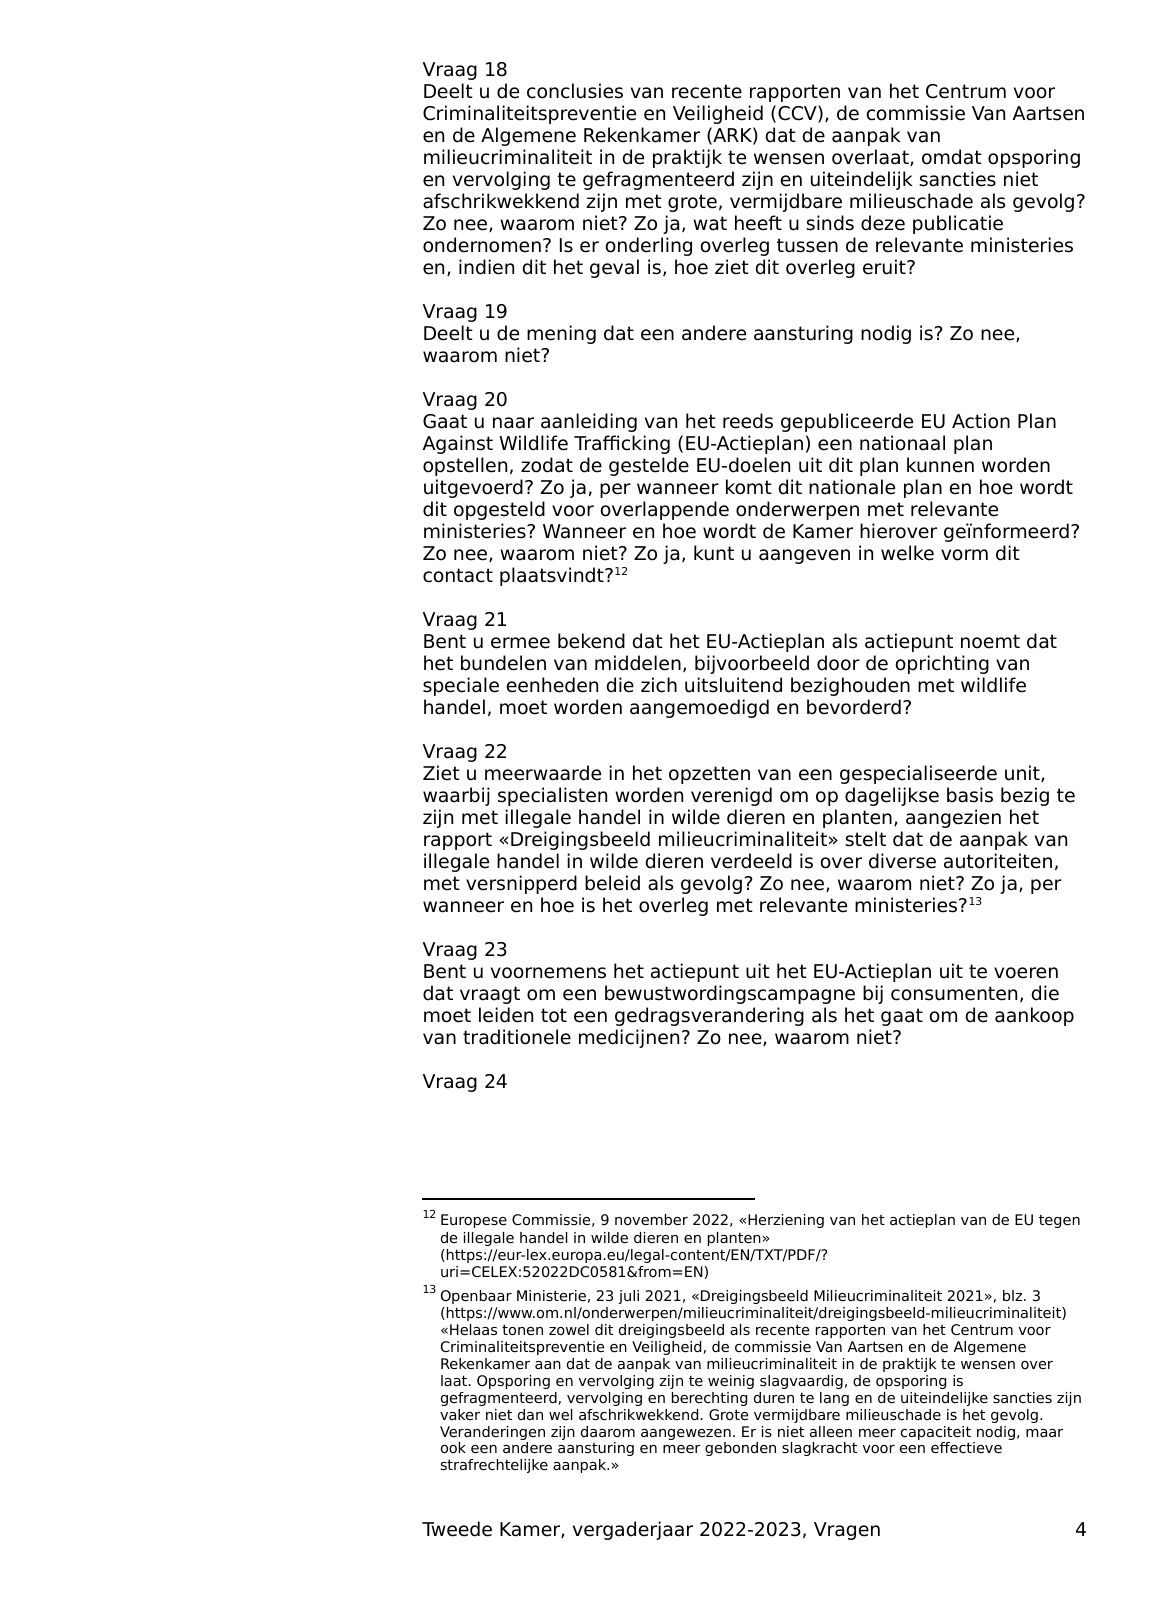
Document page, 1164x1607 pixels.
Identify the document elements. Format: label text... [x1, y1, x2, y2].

text Bent u ermee bekend dat het EU-Actieplan als actiepunt noemt dat het bundelen van middelen, bijvoorbeeld door de oprichting van speciale eenheden die zich uitsluitend bezighouden met wildlife handel, moet worden aangemoedigd en bevorderd? [422, 631, 1087, 719]
text Vraag 23 [422, 939, 1087, 961]
text Vraag 22 [422, 741, 1087, 763]
text Vraag 20 [422, 389, 1087, 411]
text Gaat u naar aanleiding van het reeds gepubliceerde EU Action Plan Against Wildlife Trafficking (EU-Actieplan) een nationaal plan opstellen, zodat de gestelde EU-doelen uit dit plan kunnen worden uitgevoerd? Zo ja, per wanneer komt dit nationale plan en hoe wordt dit opgesteld voor overlappende onderwerpen met relevante ministeries? Wanneer en hoe wordt de Kamer hierover geïnformeerd? Zo nee, waarom niet? Zo ja, kunt u aangeven in welke vorm dit contact plaatsvindt? [422, 411, 1087, 587]
text Deelt u de conclusies van recente rapporten van het Centrum voor Criminaliteitspreventie en Veiligheid (CCV), de commissie Van Aartsen en de Algemene Rekenkamer (ARK) dat de aanpak van milieucriminaliteit in de praktijk te wensen overlaat, omdat opsporing en vervolging te gefragmenteerd zijn en uiteindelijk sancties niet afschrikwekkend zijn met grote, vermijdbare milieuschade als gevolg? Zo nee, waarom niet? Zo ja, wat heeft u sinds deze publicatie ondernomen? Is er onderling overleg tussen de relevante ministeries en, indien dit het geval is, hoe ziet dit overleg eruit? [422, 81, 1087, 279]
text Vraag 18 [422, 59, 1087, 81]
text Deelt u de mening dat een andere aansturing nodig is? Zo nee, waarom niet? [422, 323, 1087, 367]
text Vraag 21 [422, 609, 1087, 631]
text Vraag 19 [422, 301, 1087, 323]
text Ziet u meerwaarde in het opzetten van een gespecialiseerde unit, waarbij specialisten worden verenigd om op dagelijkse basis bezig te zijn met illegale handel in wilde dieren en planten, aangezien het rapport «Dreigingsbeeld milieucriminaliteit» stelt dat de aanpak van illegale handel in wilde dieren verdeeld is over diverse autoriteiten, met versnipperd beleid als gevolg? Zo nee, waarom niet? Zo ja, per wanneer en hoe is het overleg met relevante ministeries? [422, 763, 1087, 917]
text Vraag 24 [422, 1071, 1087, 1093]
text Europese Commissie, 9 november 2022, «Herziening van het actieplan van de EU tegen de illegale handel in wilde dieren en planten» (https://eur-lex.europa.eu/legal-content/EN/TXT/PDF/?uri=CELEX:52022DC0581&from=EN) [422, 1208, 1087, 1281]
text Openbaar Ministerie, 23 juli 2021, «Dreigingsbeeld Milieucriminaliteit 2021», blz. 3 (https://www.om.nl/onderwerpen/milieucriminaliteit/dreigingsbeeld-milieucriminaliteit) «Helaas tonen zowel dit dreigingsbeeld als recente rapporten van het Centrum voor Criminaliteitspreventie en Veiligheid, de commissie Van Aartsen en de Algemene Rekenkamer aan dat de aanpak van milieucriminaliteit in de praktijk te wensen over laat. Opsporing en vervolging zijn te weinig slagvaardig, de opsporing is gefragmenteerd, vervolging en berechting duren te lang en de uiteindelijke sancties zijn vaker niet dan wel afschrikwekkend. Grote vermijdbare milieuschade is het gevolg. Veranderingen zijn daarom aangewezen. Er is niet alleen meer capaciteit nodig, maar ook een andere aansturing en meer gebonden slagkracht voor een effectieve strafrechtelijke aanpak.» [422, 1283, 1087, 1474]
text Bent u voornemens het actiepunt uit het EU-Actieplan uit te voeren dat vraagt om een bewustwordingscampagne bij consumenten, die moet leiden tot een gedragsverandering als het gaat om de aankoop van traditionele medicijnen? Zo nee, waarom niet? [422, 961, 1087, 1049]
